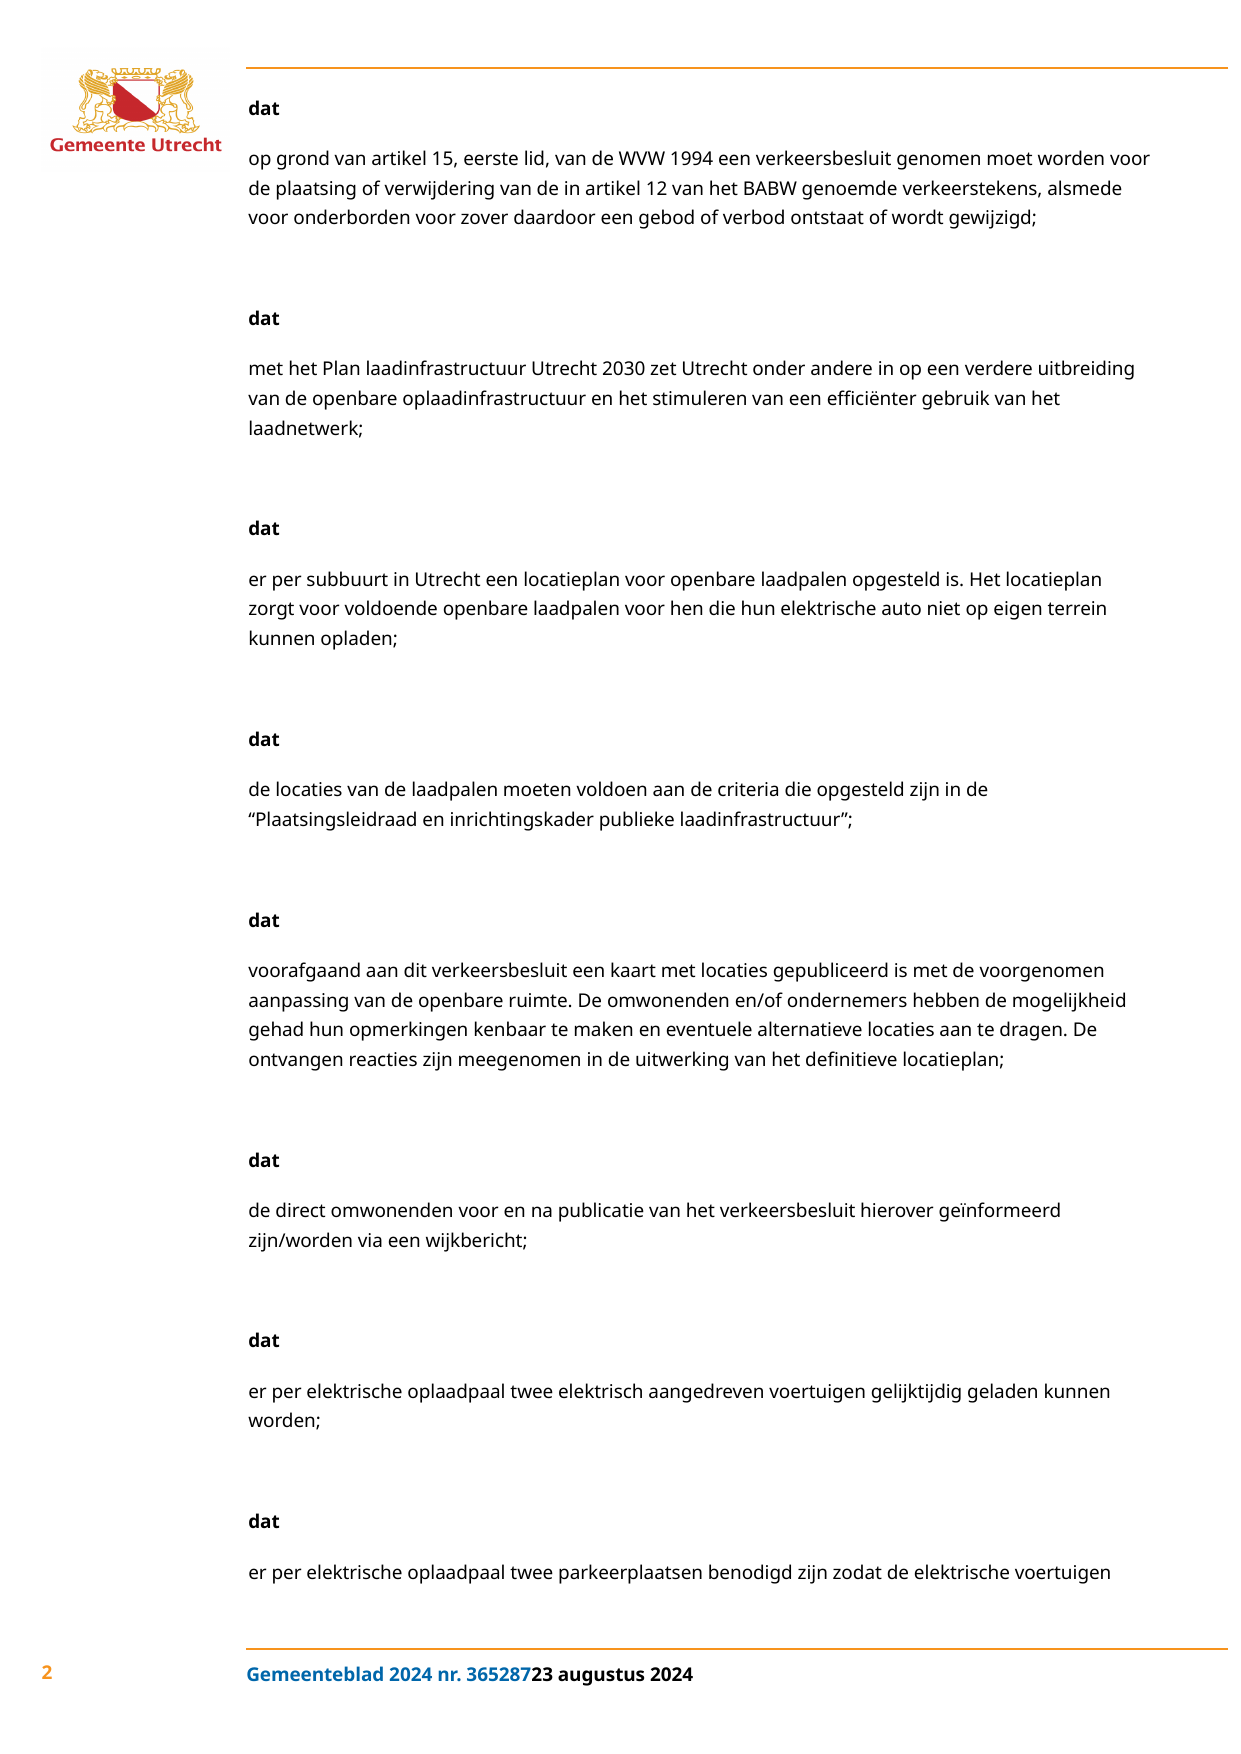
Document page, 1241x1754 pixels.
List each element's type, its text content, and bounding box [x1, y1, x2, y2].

text de direct omwonenden voor en na publicatie van het verkeersbesluit hierover geïnformeerd zijn/worden via een wijkbericht; [248, 1197, 1152, 1253]
text dat [248, 95, 1152, 121]
text dat [248, 726, 1152, 752]
text er per elektrische oplaadpaal twee elektrisch aangedreven voertuigen gelijktijdig geladen kunnen worden; [248, 1378, 1152, 1433]
text dat [248, 1147, 1152, 1173]
text dat [248, 907, 1152, 933]
text er per elektrische oplaadpaal twee parkeerplaatsen benodigd zijn zodat de elektrische voertuigen [248, 1559, 1152, 1585]
text voorafgaand aan dit verkeersbesluit een kaart met locaties gepubliceerd is met de voorgenomen aanpassing van de openbare ruimte. De omwonenden en/of ondernemers hebben de mogelijkheid gehad hun opmerkingen kenbaar te maken en eventuele alternatieve locaties aan te dragen. De ontvangen reacties zijn meegenomen in de uitwerking van het definitieve locatieplan; [248, 957, 1152, 1072]
text dat [248, 516, 1152, 541]
text met het Plan laadinfrastructuur Utrecht 2030 zet Utrecht onder andere in op een verdere uitbreiding van de openbare oplaadinfrastructuur en het stimuleren van een efficiënter gebruik van het laadnetwerk; [248, 356, 1152, 441]
text er per subbuurt in Utrecht een locatieplan voor openbare laadpalen opgesteld is. Het locatieplan zorgt voor voldoende openbare laadpalen voor hen die hun elektrische auto niet op eigen terrein kunnen opladen; [248, 566, 1152, 651]
text de locaties van de laadpalen moeten voldoen aan de criteria die opgesteld zijn in de “Plaatsingsleidraad en inrichtingskader publieke laadinfrastructuur”; [248, 776, 1152, 832]
picture [41, 47, 231, 172]
text dat [248, 1328, 1152, 1353]
text dat [248, 1508, 1152, 1534]
text op grond van artikel 15, eerste lid, van de WVW 1994 een verkeersbesluit genomen moet worden voor de plaatsing of verwijdering van de in artikel 12 van het BABW genoemde verkeerstekens, alsmede voor onderborden voor zover daardoor een gebod of verbod ontstaat of wordt gewijzigd; [248, 145, 1152, 230]
text dat [248, 305, 1152, 331]
